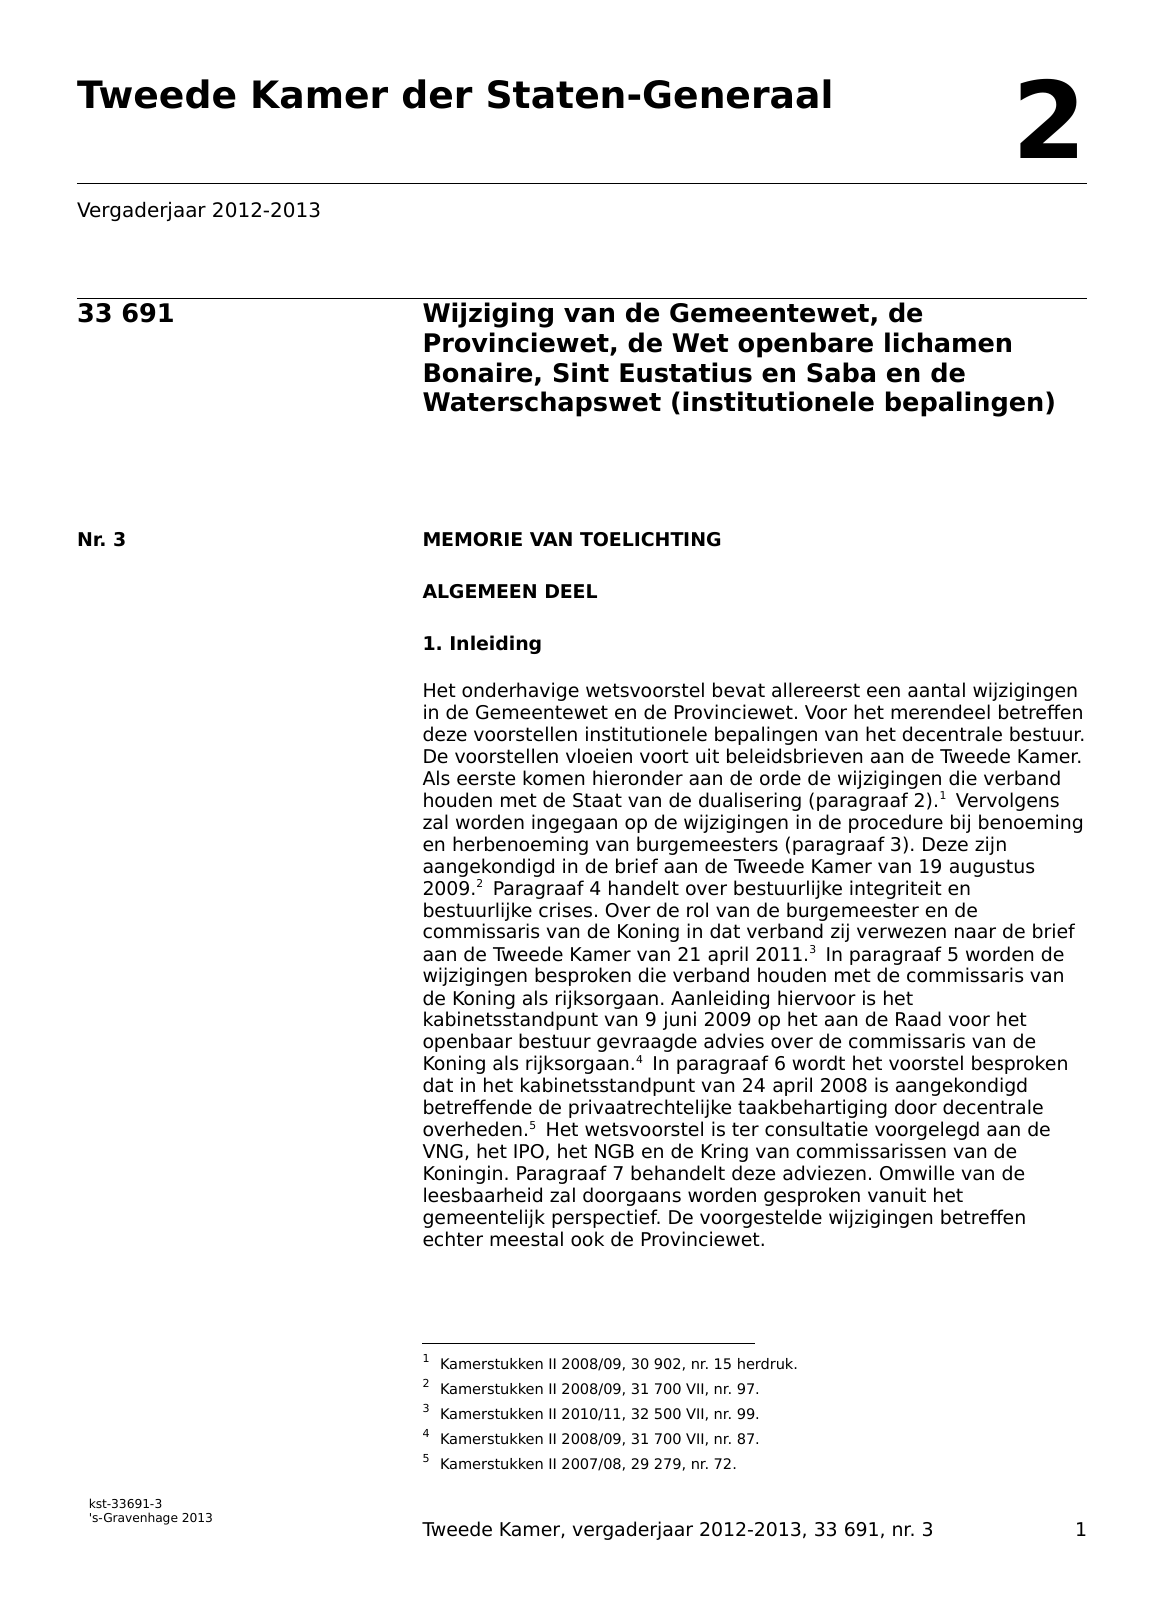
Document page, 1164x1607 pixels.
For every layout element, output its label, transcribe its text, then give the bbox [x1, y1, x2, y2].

table_header Tweede Kamer der Staten-Generaal [77, 59, 886, 183]
text Kamerstukken II 2008/09, 31 700 VII, nr. 87. [422, 1427, 1087, 1449]
subtitle Nr. 3 MEMORIE VAN TOELICHTING [77, 529, 1087, 551]
table_header 2 [886, 59, 1087, 183]
text Het onderhavige wetsvoorstel bevat allereerst een aantal wijzigingen in de Gemeentewet en de Provinciewet. Voor het merendeel betreffen deze voorstellen institutionele bepalingen van het decentrale bestuur. De voorstellen vloeien voort uit beleidsbrieven aan de Tweede Kamer. Als eerste komen hieronder aan de orde de wijzigingen die verband houden met de Staat van de dualisering (paragraaf 2). Vervolgens zal worden ingegaan op de wijzigingen in de procedure bij benoeming en herbenoeming van burgemeesters (paragraaf 3). Deze zijn aangekondigd in de brief aan de Tweede Kamer van 19 augustus 2009. Paragraaf 4 handelt over bestuurlijke integriteit en bestuurlijke crises. Over de rol van de burgemeester en de commissaris van de Koning in dat verband zij verwezen naar de brief aan de Tweede Kamer van 21 april 2011. In paragraaf 5 worden de wijzigingen besproken die verband houden met de commissaris van de Koning als rijksorgaan. Aanleiding hiervoor is het kabinetsstandpunt van 9 juni 2009 op het aan de Raad voor het openbaar bestuur gevraagde advies over de commissaris van de Koning als rijksorgaan. In paragraaf 6 wordt het voorstel besproken dat in het kabinetsstandpunt van 24 april 2008 is aangekondigd betreffende de privaatrechtelijke taakbehartiging door decentrale overheden. Het wetsvoorstel is ter consultatie voorgelegd aan de VNG, het IPO, het NGB en de Kring van commissarissen van de Koningin. Paragraaf 7 behandelt deze adviezen. Omwille van de leesbaarheid zal doorgaans worden gesproken vanuit het gemeentelijk perspectief. De voorgestelde wijzigingen betreffen echter meestal ook de Provinciewet. [422, 680, 1087, 1251]
text kst-33691-3 [88, 1497, 323, 1511]
text Kamerstukken II 2008/09, 30 902, nr. 15 herdruk. [422, 1352, 1087, 1374]
text 's-Gravenhage 2013 [88, 1511, 323, 1525]
text Kamerstukken II 2008/09, 31 700 VII, nr. 97. [422, 1377, 1087, 1399]
text Kamerstukken II 2010/11, 32 500 VII, nr. 99. [422, 1402, 1087, 1424]
text Kamerstukken II 2007/08, 29 279, nr. 72. [422, 1452, 1087, 1474]
subtitle ALGEMEEN DEEL [422, 581, 1087, 603]
subtitle 33 691 Wijziging van de Gemeentewet, de Provinciewet, de Wet openbare lichamen Bonaire, Sint Eustatius en Saba en de Waterschapswet (institutionele bepalingen) [77, 299, 1087, 418]
subtitle 1. Inleiding [422, 633, 1087, 655]
table_cell Vergaderjaar 2012-2013 [77, 184, 1087, 298]
